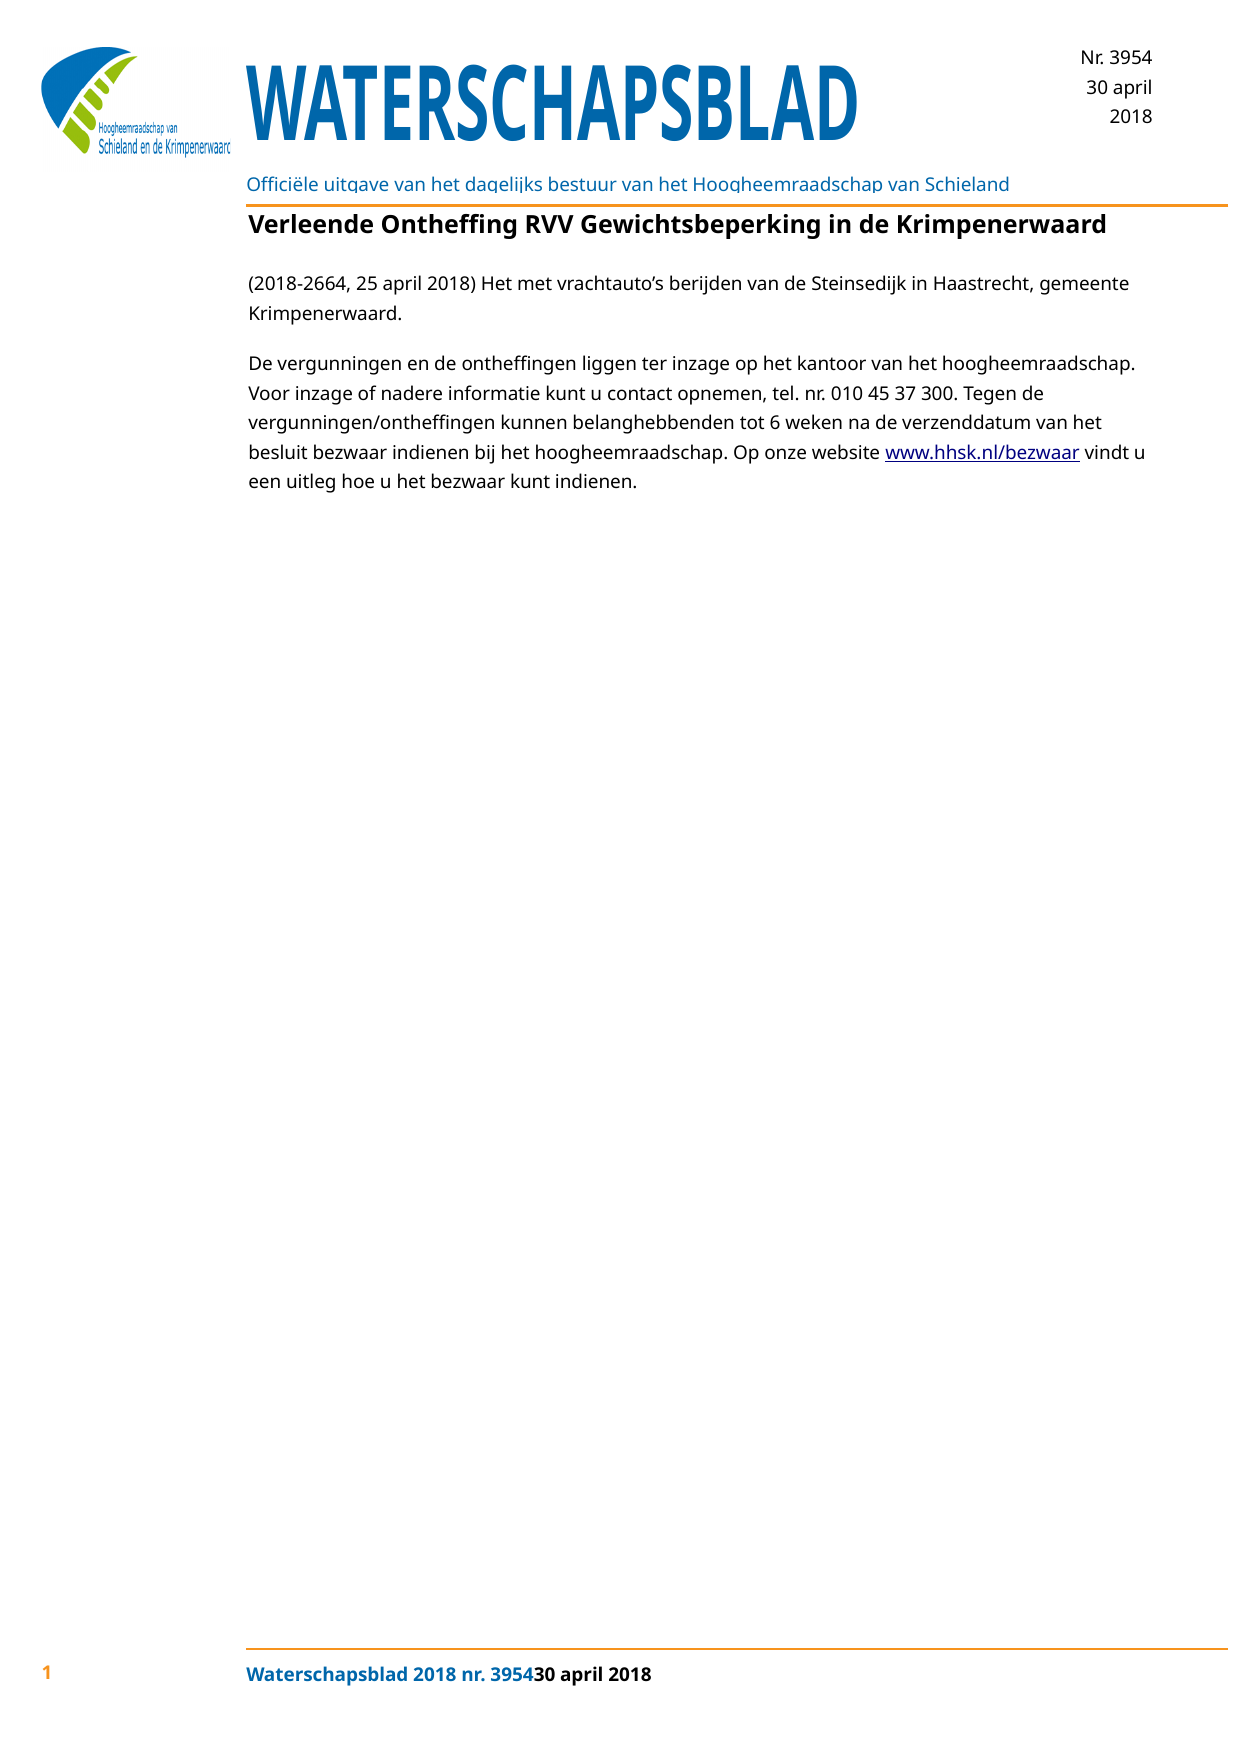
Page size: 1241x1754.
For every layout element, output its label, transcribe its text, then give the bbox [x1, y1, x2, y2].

text De vergunningen en de ontheffingen liggen ter inzage op het kantoor van het hoogheemraadschap. Voor inzage of nadere informatie kunt u contact opnemen, tel. nr. 010 45 37 300. Tegen de vergunningen/ontheffingen kunnen belanghebbenden tot 6 weken na de verzenddatum van het besluit bezwaar indienen bij het hoogheemraadschap. Op onze website www.hhsk.nl/bezwaar vindt u een uitleg hoe u het bezwaar kunt indienen. [248, 350, 1152, 494]
text (2018-2664, 25 april 2018) Het met vrachtauto’s berijden van de Steinsedijk in Haastrecht, gemeente Krimpenerwaard. [248, 270, 1152, 326]
picture [41, 47, 231, 172]
text Verleende Ontheffing RVV Gewichtsbeperking in de Krimpenerwaard [248, 207, 1152, 241]
